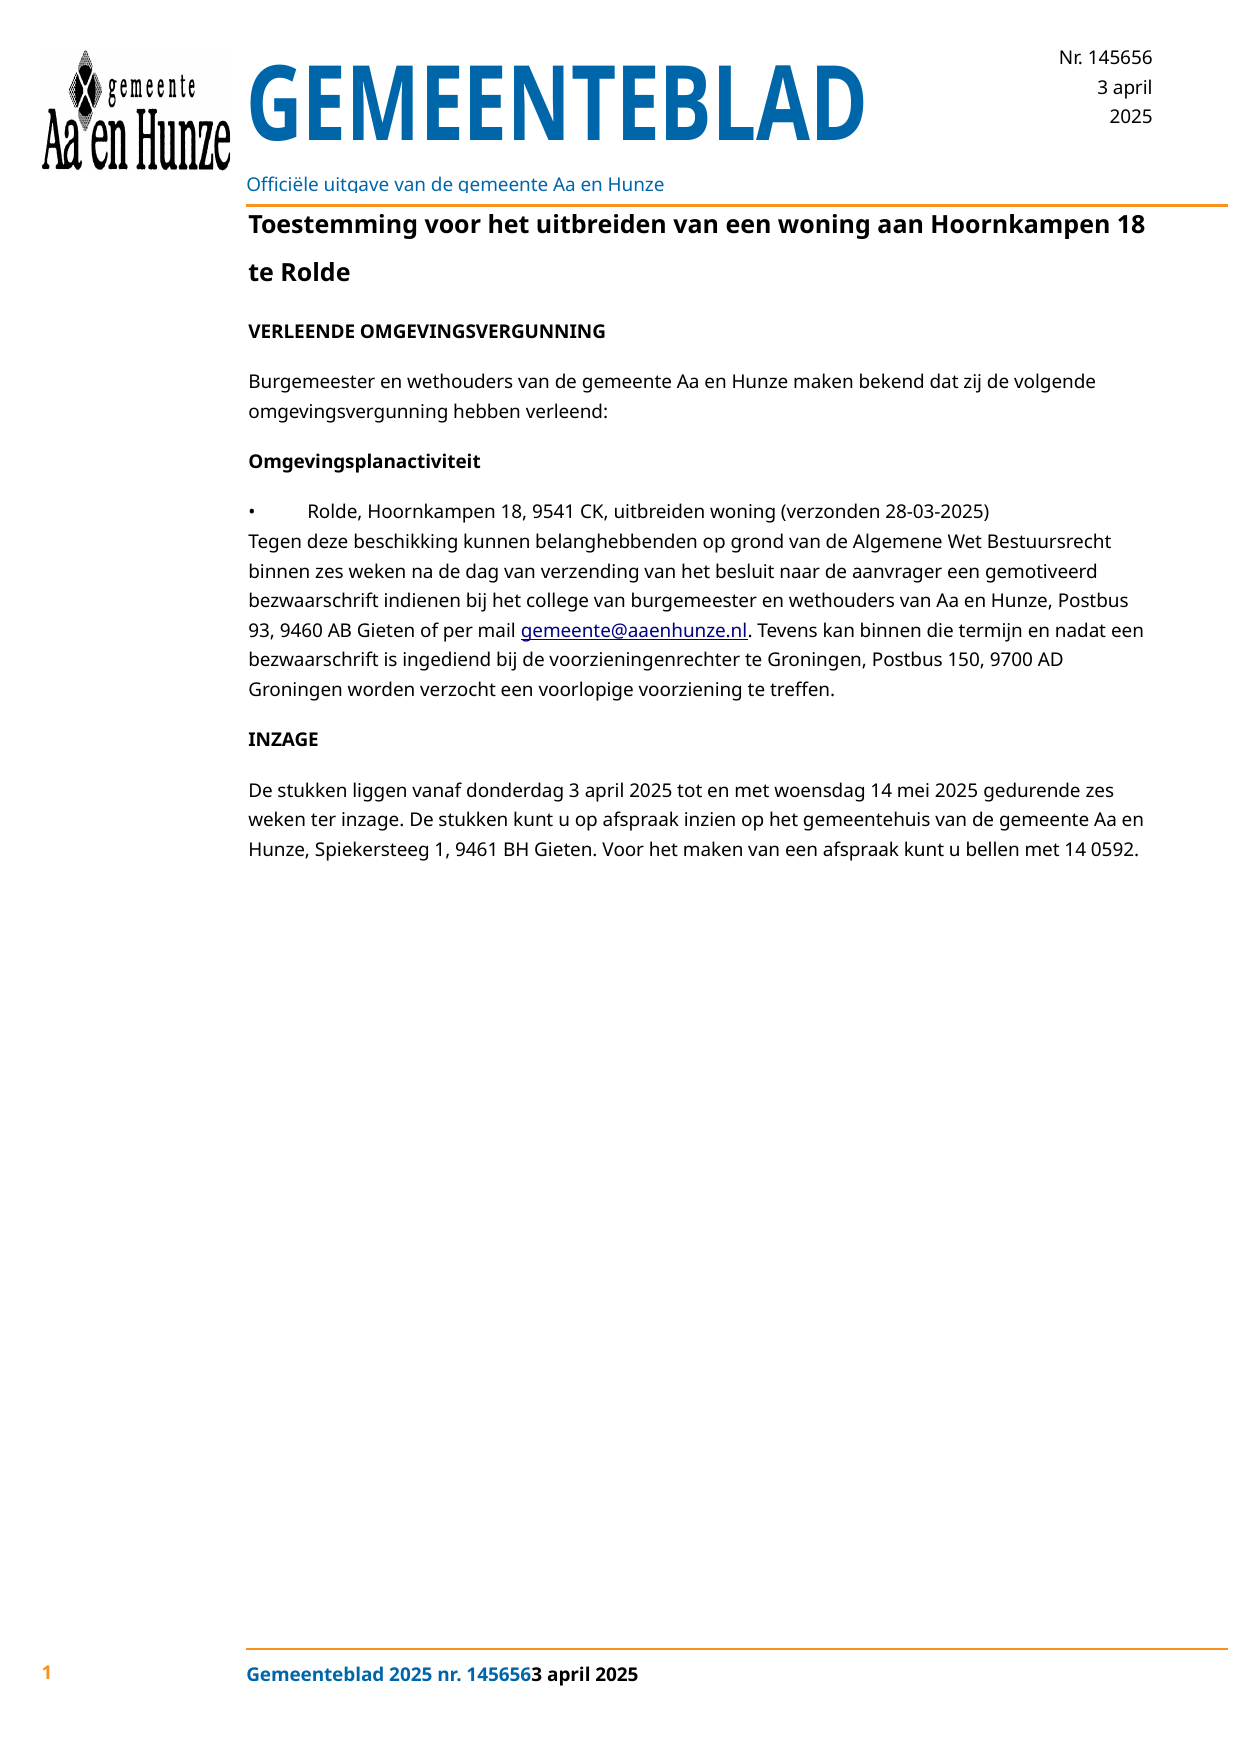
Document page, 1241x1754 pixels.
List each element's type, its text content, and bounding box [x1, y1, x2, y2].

text Omgevingsplanactiviteit [248, 448, 1152, 474]
list Rolde, Hoornkampen 18, 9541 CK, uitbreiden woning (verzonden 28-03-2025) [248, 499, 1152, 524]
text VERLEENDE OMGEVINGSVERGUNNING [248, 318, 1152, 344]
text Toestemming voor het uitbreiden van een woning aan Hoornkampen 18 te Rolde [248, 207, 1152, 288]
text Burgemeester en wethouders van de gemeente Aa en Hunze maken bekend dat zij de volgende omgevingsvergunning hebben verleend: [248, 368, 1152, 424]
text INZAGE [248, 727, 1152, 752]
picture [41, 47, 231, 172]
text Tegen deze beschikking kunnen belanghebbenden op grond van de Algemene Wet Bestuursrecht binnen zes weken na de dag van verzending van het besluit naar de aanvrager een gemotiveerd bezwaarschrift indienen bij het college van burgemeester en wethouders van Aa en Hunze, Postbus 93, 9460 AB Gieten of per mail gemeente@aaenhunze.nl. Tevens kan binnen die termijn en nadat een bezwaarschrift is ingediend bij de voorzieningenrechter te Groningen, Postbus 150, 9700 AD Groningen worden verzocht een voorlopige voorziening te treffen. [248, 528, 1152, 702]
text De stukken liggen vanaf donderdag 3 april 2025 tot en met woensdag 14 mei 2025 gedurende zes weken ter inzage. De stukken kunt u op afspraak inzien op het gemeentehuis van de gemeente Aa en Hunze, Spiekersteeg 1, 9461 BH Gieten. Voor het maken van een afspraak kunt u bellen met 14 0592. [248, 777, 1152, 862]
